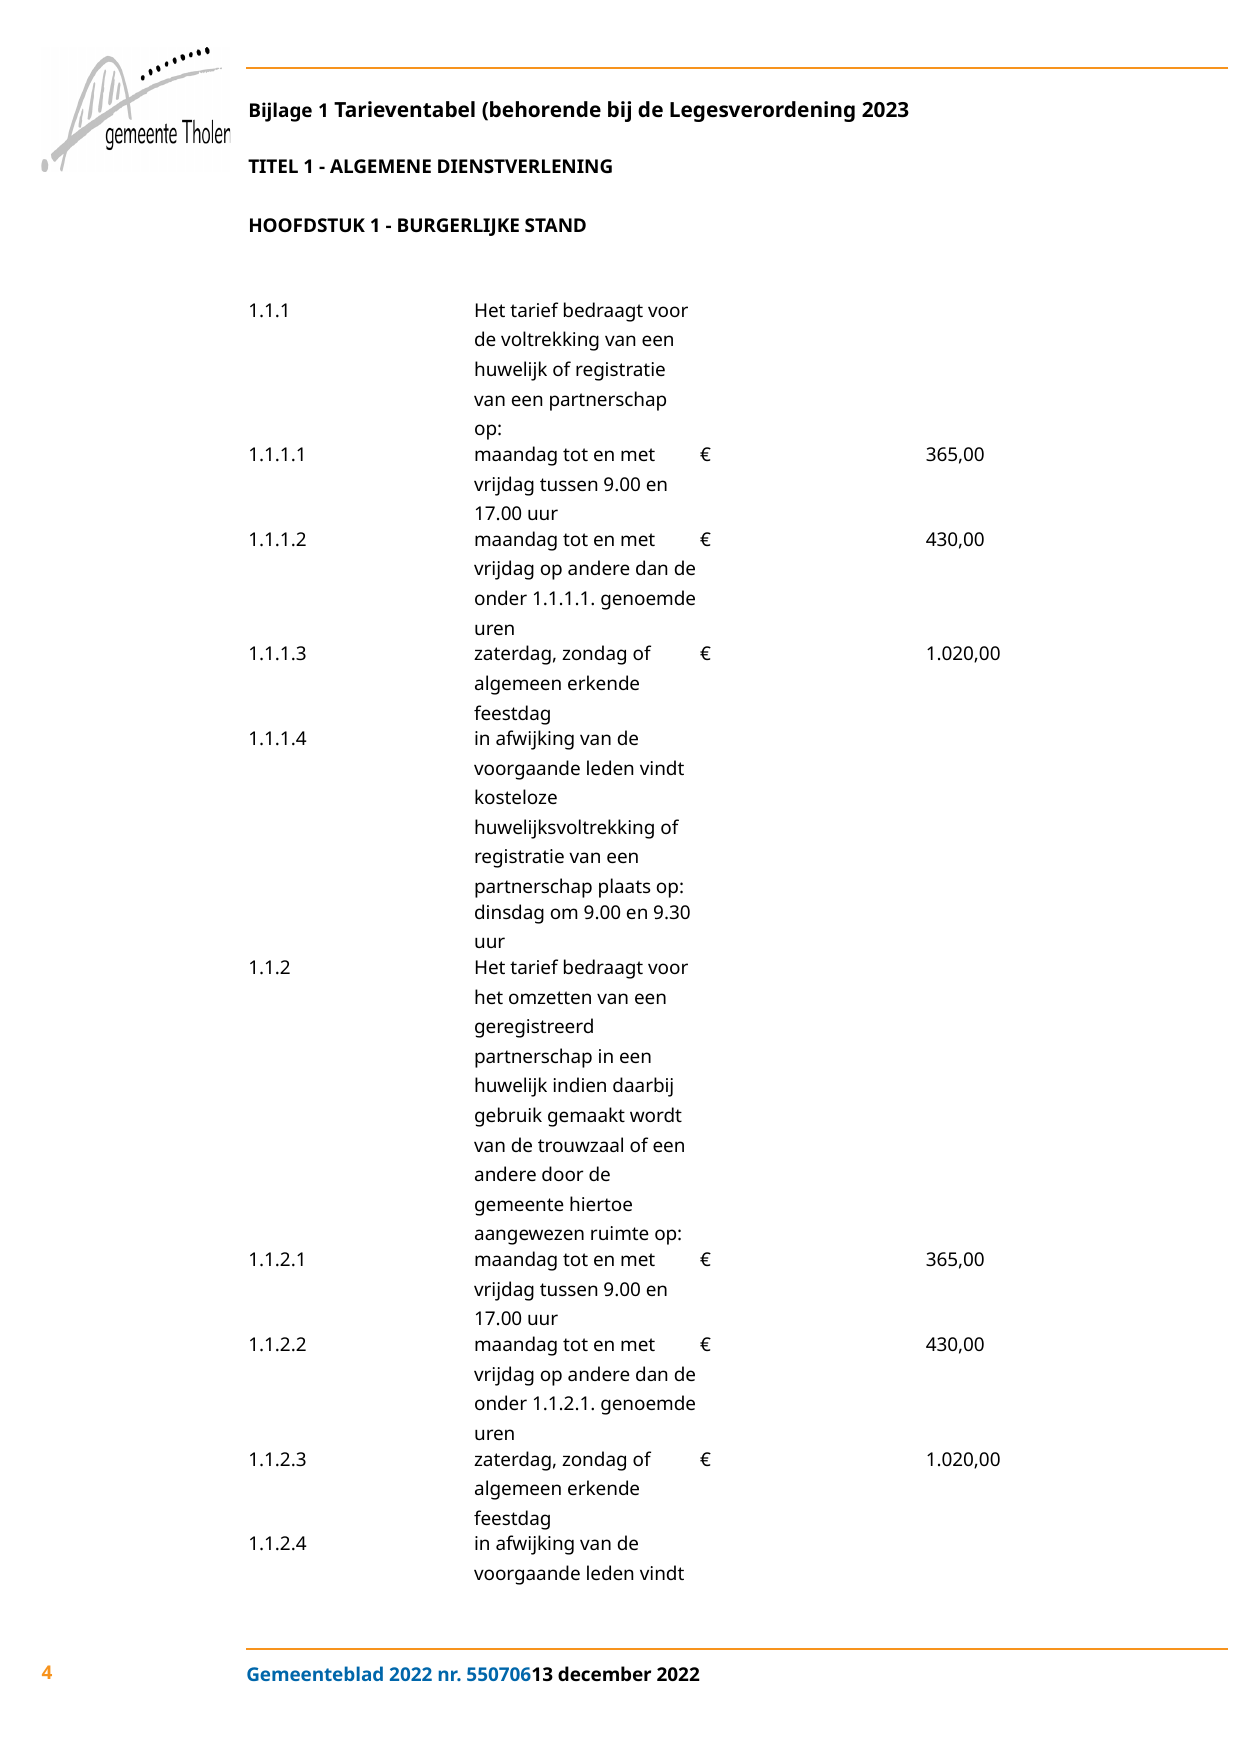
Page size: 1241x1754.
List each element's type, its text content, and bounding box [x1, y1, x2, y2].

table_cell 1.1.2.4 [248, 1531, 474, 1586]
table_cell [926, 899, 1152, 954]
table_cell 1.1.1 [248, 297, 474, 441]
table_cell maandag tot en met vrijdag op andere dan de onder 1.1.2.1. genoemde uren [474, 1331, 700, 1446]
table_cell [700, 1531, 926, 1586]
table_cell in afwijking van de voorgaande leden vindt [474, 1531, 700, 1586]
table_cell [926, 297, 1152, 441]
picture [41, 47, 231, 172]
table_cell € [700, 1246, 926, 1331]
text HOOFDSTUK 1 - BURGERLIJKE STAND [248, 212, 1152, 238]
table_cell 1.1.2 [248, 954, 474, 1246]
table_cell Het tarief bedraagt voor het omzetten van een geregistreerd partnerschap in een huwelijk indien daarbij gebruik gemaakt wordt van de trouwzaal of een andere door de gemeente hiertoe aangewezen ruimte op: [474, 954, 700, 1246]
table_cell [700, 954, 926, 1246]
table_cell 1.1.2.1 [248, 1246, 474, 1331]
table_cell 1.1.1.1 [248, 441, 474, 526]
table_header [248, 271, 474, 297]
table_cell [926, 954, 1152, 1246]
table_cell 430,00 [926, 1331, 1152, 1446]
table_cell zaterdag, zondag of algemeen erkende feestdag [474, 641, 700, 725]
table_cell 365,00 [926, 1246, 1152, 1331]
table_cell 1.1.1.4 [248, 725, 474, 899]
table_cell [700, 899, 926, 954]
table_cell 1.1.1.2 [248, 526, 474, 641]
table_cell [248, 899, 474, 954]
table_cell 1.1.1.3 [248, 641, 474, 725]
table_cell 1.1.2.3 [248, 1446, 474, 1531]
table_cell € [700, 441, 926, 526]
table_cell maandag tot en met vrijdag tussen 9.00 en 17.00 uur [474, 1246, 700, 1331]
table_cell 1.020,00 [926, 1446, 1152, 1531]
table_cell € [700, 641, 926, 725]
table_cell dinsdag om 9.00 en 9.30 uur [474, 899, 700, 954]
table_cell [700, 297, 926, 441]
table_cell maandag tot en met vrijdag tussen 9.00 en 17.00 uur [474, 441, 700, 526]
table_cell € [700, 1331, 926, 1446]
table_header [700, 271, 926, 297]
table_cell € [700, 526, 926, 641]
table_cell maandag tot en met vrijdag op andere dan de onder 1.1.1.1. genoemde uren [474, 526, 700, 641]
table_cell [926, 725, 1152, 899]
text Bijlage 1 Tarieventabel (behorende bij de Legesverordening 2023 [248, 95, 1152, 123]
table_cell zaterdag, zondag of algemeen erkende feestdag [474, 1446, 700, 1531]
table_cell in afwijking van de voorgaande leden vindt kosteloze huwelijksvoltrekking of registratie van een partnerschap plaats op: [474, 725, 700, 899]
table_cell [926, 1531, 1152, 1586]
table_cell 430,00 [926, 526, 1152, 641]
text TITEL 1 - ALGEMENE DIENSTVERLENING [248, 153, 1152, 179]
table_header [926, 271, 1152, 297]
table_cell € [700, 1446, 926, 1531]
table_cell Het tarief bedraagt voor de voltrekking van een huwelijk of registratie van een partnerschap op: [474, 297, 700, 441]
table_header [474, 271, 700, 297]
table_cell 1.020,00 [926, 641, 1152, 725]
table_cell 365,00 [926, 441, 1152, 526]
table_cell [700, 725, 926, 899]
table_cell 1.1.2.2 [248, 1331, 474, 1446]
